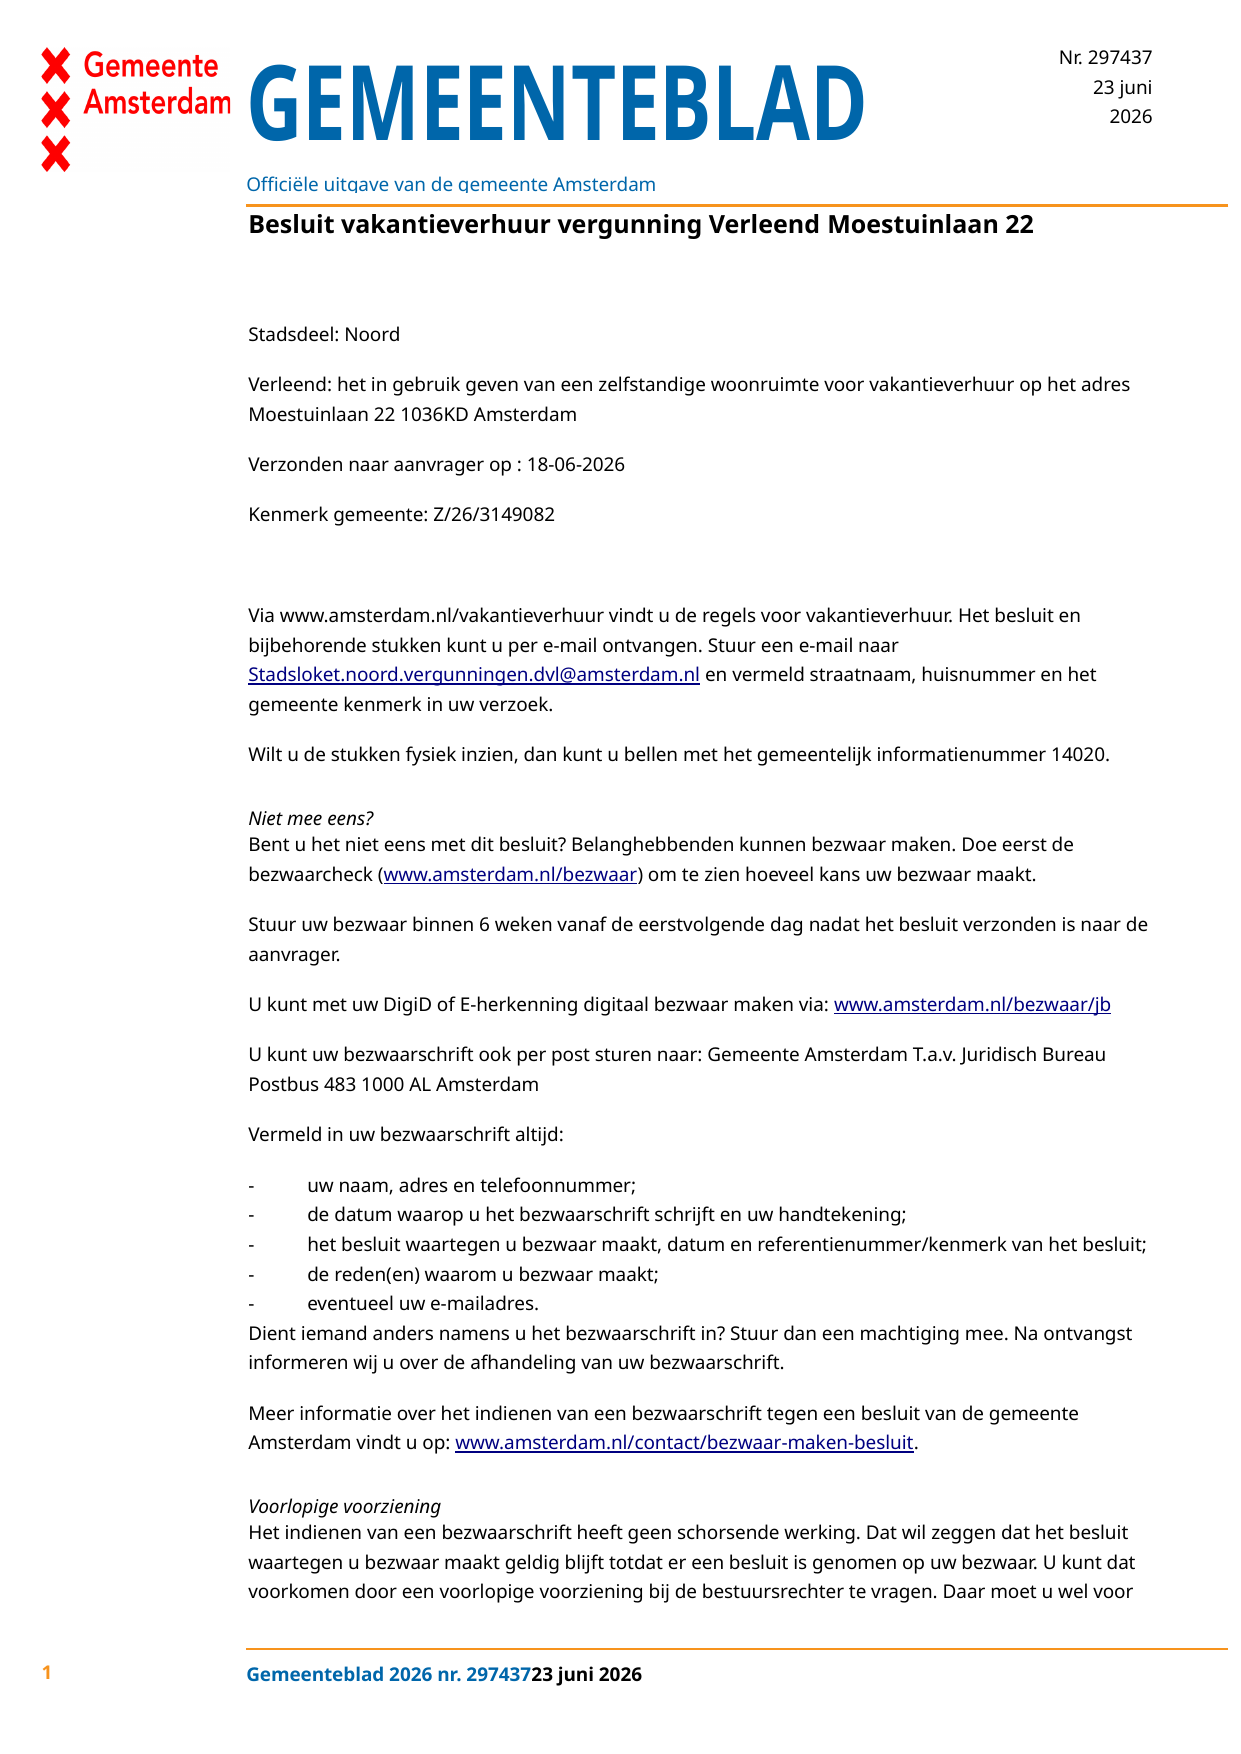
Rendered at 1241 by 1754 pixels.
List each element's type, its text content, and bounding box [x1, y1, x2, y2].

list de reden(en) waarom u bezwaar maakt; [248, 1261, 1152, 1287]
text Kenmerk gemeente: Z/26/3149082 [248, 502, 1152, 527]
text Meer informatie over het indienen van een bezwaarschrift tegen een besluit van de gemeente Amsterdam vindt u op: www.amsterdam.nl/contact/bezwaar-maken-besluit. [248, 1400, 1152, 1455]
text Verleend: het in gebruik geven van een zelfstandige woonruimte voor vakantieverhuur op het adres Moestuinlaan 22 1036KD Amsterdam [248, 371, 1152, 426]
text Vermeld in uw bezwaarschrift altijd: [248, 1122, 1152, 1147]
text Bent u het niet eens met dit besluit? Belanghebbenden kunnen bezwaar maken. Doe eerst de bezwaarcheck (www.amsterdam.nl/bezwaar) om te zien hoeveel kans uw bezwaar maakt. [248, 831, 1152, 887]
text Voorlopige voorziening [248, 1493, 1152, 1519]
list het besluit waartegen u bezwaar maakt, datum en referentienummer/kenmerk van het besluit; [248, 1231, 1152, 1257]
text Stadsdeel: Noord [248, 321, 1152, 346]
text Besluit vakantieverhuur vergunning Verleend Moestuinlaan 22 [248, 207, 1152, 241]
picture [41, 47, 231, 172]
text U kunt uw bezwaarschrift ook per post sturen naar: Gemeente Amsterdam T.a.v. Juridisch Bureau Postbus 483 1000 AL Amsterdam [248, 1042, 1152, 1097]
list de datum waarop u het bezwaarschrift schrijft en uw handtekening; [248, 1202, 1152, 1227]
text Wilt u de stukken fysiek inzien, dan kunt u bellen met het gemeentelijk informatienummer 14020. [248, 742, 1152, 767]
text Niet mee eens? [248, 806, 1152, 831]
text Verzonden naar aanvrager op : 18-06-2026 [248, 451, 1152, 477]
text U kunt met uw DigiD of E-herkenning digitaal bezwaar maken via: www.amsterdam.nl/bezwaar/jb [248, 991, 1152, 1017]
text Stuur uw bezwaar binnen 6 weken vanaf de eerstvolgende dag nadat het besluit verzonden is naar de aanvrager. [248, 911, 1152, 967]
text Dient iemand anders namens u het bezwaarschrift in? Stuur dan een machtiging mee. Na ontvangst informeren wij u over de afhandeling van uw bezwaarschrift. [248, 1320, 1152, 1375]
list eventueel uw e-mailadres. [248, 1290, 1152, 1316]
list uw naam, adres en telefoonnummer; [248, 1172, 1152, 1198]
text Het indienen van een bezwaarschrift heeft geen schorsende werking. Dat wil zeggen dat het besluit waartegen u bezwaar maakt geldig blijft totdat er een besluit is genomen op uw bezwaar. U kunt dat voorkomen door een voorlopige voorziening bij de bestuursrechter te vragen. Daar moet u wel voor [248, 1519, 1152, 1604]
text Via www.amsterdam.nl/vakantieverhuur vindt u de regels voor vakantieverhuur. Het besluit en bijbehorende stukken kunt u per e-mail ontvangen. Stuur een e-mail naar Stadsloket.noord.vergunningen.dvl@amsterdam.nl en vermeld straatnaam, huisnummer en het gemeente kenmerk in uw verzoek. [248, 602, 1152, 717]
